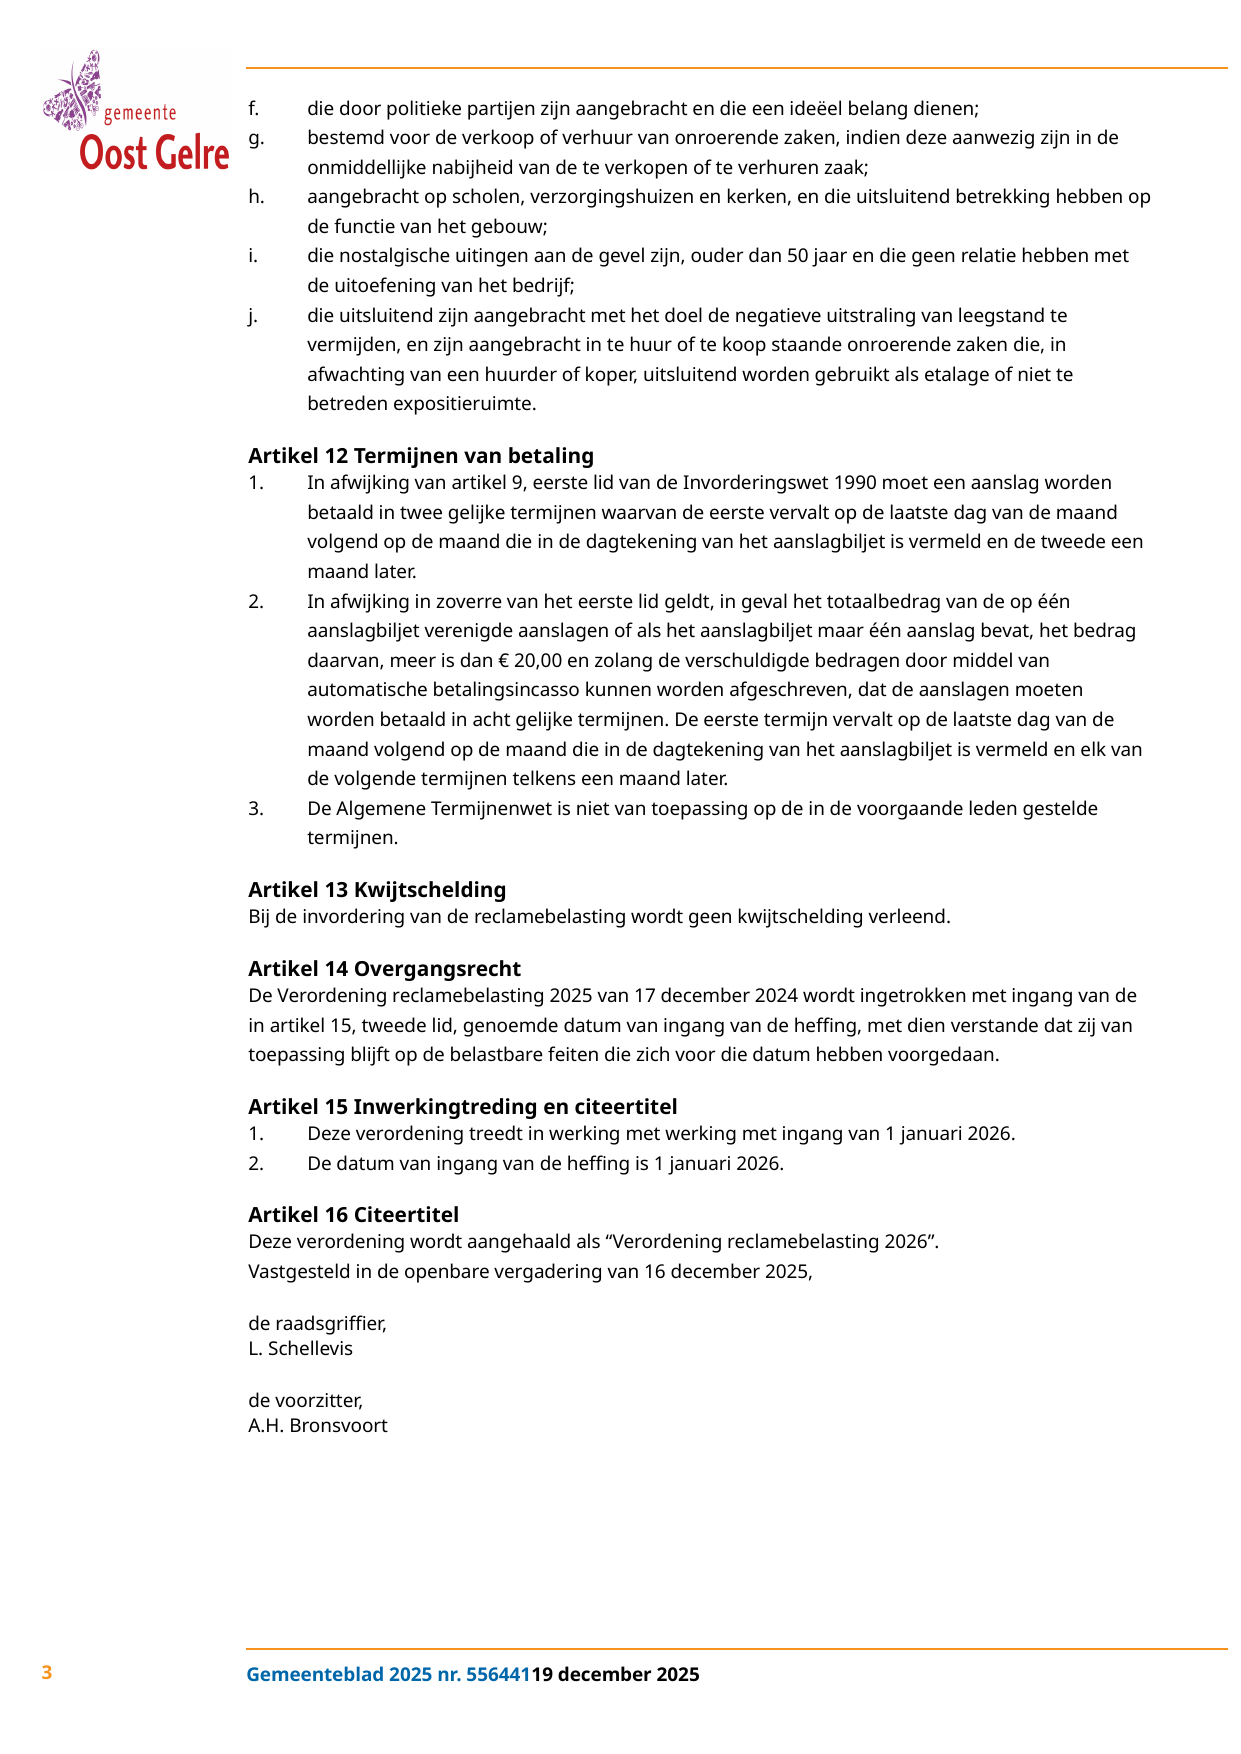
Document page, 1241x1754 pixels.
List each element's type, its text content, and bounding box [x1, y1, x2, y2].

text Artikel 15 Inwerkingtreding en citeertitel [248, 1092, 1152, 1120]
text Deze verordening wordt aangehaald als “Verordening reclamebelasting 2026”. [248, 1229, 1152, 1254]
text Artikel 16 Citeertitel [248, 1200, 1152, 1229]
list De datum van ingang van de heffing is 1 januari 2026. [248, 1150, 1152, 1176]
text Artikel 14 Overgangsrecht [248, 954, 1152, 982]
text De Verordening reclamebelasting 2025 van 17 december 2024 wordt ingetrokken met ingang van de in artikel 15, tweede lid, genoemde datum van ingang van de heffing, met dien verstande dat zij van toepassing blijft op de belastbare feiten die zich voor die datum hebben voorgedaan. [248, 982, 1152, 1067]
list De Algemene Termijnenwet is niet van toepassing op de in de voorgaande leden gestelde termijnen. [248, 795, 1152, 850]
text de raadsgriffier, [248, 1310, 1152, 1335]
text Vastgesteld in de openbare vergadering van 16 december 2025, [248, 1258, 1152, 1284]
picture [41, 47, 231, 172]
list die uitsluitend zijn aangebracht met het doel de negatieve uitstraling van leegstand te vermijden, en zijn aangebracht in te huur of te koop staande onroerende zaken die, in afwachting van een huurder of koper, uitsluitend worden gebruikt als etalage of niet te betreden expositieruimte. [248, 302, 1152, 416]
list aangebracht op scholen, verzorgingshuizen en kerken, en die uitsluitend betrekking hebben op de functie van het gebouw; [248, 183, 1152, 239]
list die nostalgische uitingen aan de gevel zijn, ouder dan 50 jaar en die geen relatie hebben met de uitoefening van het bedrijf; [248, 243, 1152, 298]
list die door politieke partijen zijn aangebracht en die een ideëel belang dienen; [248, 95, 1152, 121]
list In afwijking in zoverre van het eerste lid geldt, in geval het totaalbedrag van de op één aanslagbiljet verenigde aanslagen of als het aanslagbiljet maar één aanslag bevat, het bedrag daarvan, meer is dan € 20,00 en zolang de verschuldigde bedragen door middel van automatische betalingsincasso kunnen worden afgeschreven, dat de aanslagen moeten worden betaald in acht gelijke termijnen. De eerste termijn vervalt op de laatste dag van de maand volgend op de maand die in de dagtekening van het aanslagbiljet is vermeld en elk van de volgende termijnen telkens een maand later. [248, 588, 1152, 791]
list In afwijking van artikel 9, eerste lid van de Invorderingswet 1990 moet een aanslag worden betaald in twee gelijke termijnen waarvan de eerste vervalt op de laatste dag van de maand volgend op de maand die in de dagtekening van het aanslagbiljet is vermeld en de tweede een maand later. [248, 469, 1152, 584]
text L. Schellevis [248, 1335, 1152, 1361]
list bestemd voor de verkoop of verhuur van onroerende zaken, indien deze aanwezig zijn in de onmiddellijke nabijheid van de te verkopen of te verhuren zaak; [248, 124, 1152, 180]
list Deze verordening treedt in werking met werking met ingang van 1 januari 2026. [248, 1120, 1152, 1146]
text Bij de invordering van de reclamebelasting wordt geen kwijtschelding verleend. [248, 903, 1152, 929]
text Artikel 13 Kwijtschelding [248, 875, 1152, 903]
text de voorzitter, [248, 1387, 1152, 1413]
text Artikel 12 Termijnen van betaling [248, 441, 1152, 469]
text A.H. Bronsvoort [248, 1413, 1152, 1438]
